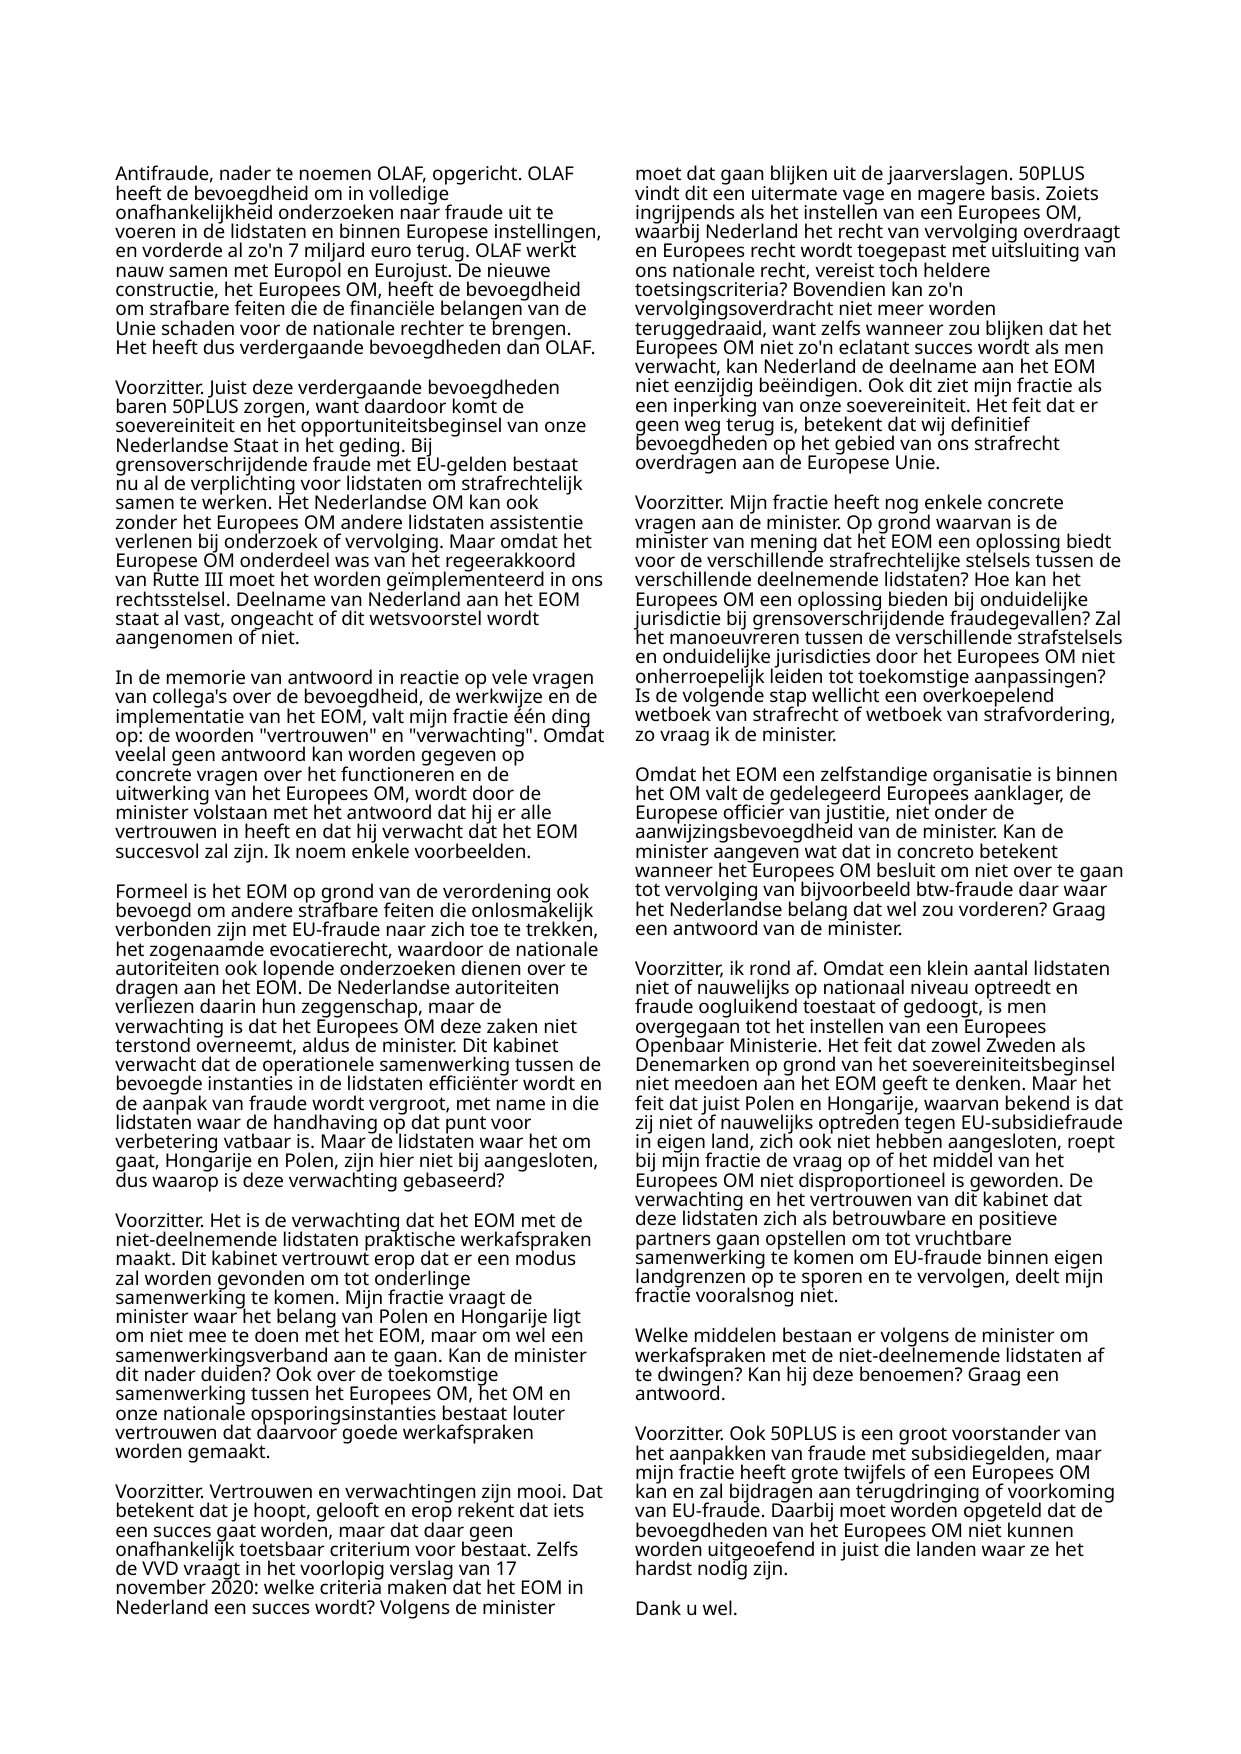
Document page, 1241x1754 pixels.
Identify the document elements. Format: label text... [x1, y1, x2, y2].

text Antifraude, nader te noemen OLAF, opgericht. OLAF heeft de bevoegdheid om in volledige onafhankelijkheid onderzoeken naar fraude uit te voeren in de lidstaten en binnen Europese instellingen, en vorderde al zo'n 7 miljard euro terug. OLAF werkt nauw samen met Europol en Eurojust. De nieuwe constructie, het Europees OM, heeft de bevoegdheid om strafbare feiten die de financiële belangen van de Unie schaden voor de nationale rechter te brengen. Het heeft dus verdergaande bevoegdheden dan OLAF. [115, 165, 605, 358]
text Voorzitter. Het is de verwachting dat het EOM met de niet-deelnemende lidstaten praktische werkafspraken maakt. Dit kabinet vertrouwt erop dat er een modus zal worden gevonden om tot onderlinge samenwerking te komen. Mijn fractie vraagt de minister waar het belang van Polen en Hongarije ligt om niet mee te doen met het EOM, maar om wel een samenwerkingsverband aan te gaan. Kan de minister dit nader duiden? Ook over de toekomstige samenwerking tussen het Europees OM, het OM en onze nationale opsporingsinstanties bestaat louter vertrouwen dat daarvoor goede werkafspraken worden gemaakt. [115, 1212, 605, 1462]
text moet dat gaan blijken uit de jaarverslagen. 50PLUS vindt dit een uitermate vage en magere basis. Zoiets ingrijpends als het instellen van een Europees OM, waarbij Nederland het recht van vervolging overdraagt en Europees recht wordt toegepast met uitsluiting van ons nationale recht, vereist toch heldere toetsingscriteria? Bovendien kan zo'n vervolgingsoverdracht niet meer worden teruggedraaid, want zelfs wanneer zou blijken dat het Europees OM niet zo'n eclatant succes wordt als men verwacht, kan Nederland de deelname aan het EOM niet eenzijdig beëindigen. Ook dit ziet mijn fractie als een inperking van onze soevereiniteit. Het feit dat er geen weg terug is, betekent dat wij definitief bevoegdheden op het gebied van ons strafrecht overdragen aan de Europese Unie. [635, 165, 1125, 474]
text Welke middelen bestaan er volgens de minister om werkafspraken met de niet-deelnemende lidstaten af te dwingen? Kan hij deze benoemen? Graag een antwoord. [635, 1327, 1125, 1404]
text Dank u wel. [635, 1600, 1125, 1619]
text Voorzitter. Juist deze verdergaande bevoegdheden baren 50PLUS zorgen, want daardoor komt de soevereiniteit en het opportuniteitsbeginsel van onze Nederlandse Staat in het geding. Bij grensoverschrijdende fraude met EU-gelden bestaat nu al de verplichting voor lidstaten om strafrechtelijk samen te werken. Het Nederlandse OM kan ook zonder het Europees OM andere lidstaten assistentie verlenen bij onderzoek of vervolging. Maar omdat het Europese OM onderdeel was van het regeerakkoord van Rutte III moet het worden geïmplementeerd in ons rechtsstelsel. Deelname van Nederland aan het EOM staat al vast, ongeacht of dit wetsvoorstel wordt aangenomen of niet. [115, 379, 605, 648]
text Formeel is het EOM op grond van de verordening ook bevoegd om andere strafbare feiten die onlosmakelijk verbonden zijn met EU-fraude naar zich toe te trekken, het zogenaamde evocatierecht, waardoor de nationale autoriteiten ook lopende onderzoeken dienen over te dragen aan het EOM. De Nederlandse autoriteiten verliezen daarin hun zeggenschap, maar de verwachting is dat het Europees OM deze zaken niet terstond overneemt, aldus de minister. Dit kabinet verwacht dat de operationele samenwerking tussen de bevoegde instanties in de lidstaten efficiënter wordt en de aanpak van fraude wordt vergroot, met name in die lidstaten waar de handhaving op dat punt voor verbetering vatbaar is. Maar de lidstaten waar het om gaat, Hongarije en Polen, zijn hier niet bij aangesloten, dus waarop is deze verwachting gebaseerd? [115, 883, 605, 1191]
text In de memorie van antwoord in reactie op vele vragen van collega's over de bevoegdheid, de werkwijze en de implementatie van het EOM, valt mijn fractie één ding op: de woorden "vertrouwen" en "verwachting". Omdat veelal geen antwoord kan worden gegeven op concrete vragen over het functioneren en de uitwerking van het Europees OM, wordt door de minister volstaan met het antwoord dat hij er alle vertrouwen in heeft en dat hij verwacht dat het EOM succesvol zal zijn. Ik noem enkele voorbeelden. [115, 669, 605, 862]
text Voorzitter. Ook 50PLUS is een groot voorstander van het aanpakken van fraude met subsidiegelden, maar mijn fractie heeft grote twijfels of een Europees OM kan en zal bijdragen aan terugdringing of voorkoming van EU-fraude. Daarbij moet worden opgeteld dat de bevoegdheden van het Europees OM niet kunnen worden uitgeoefend in juist die landen waar ze het hardst nodig zijn. [635, 1425, 1125, 1579]
text Voorzitter. Mijn fractie heeft nog enkele concrete vragen aan de minister. Op grond waarvan is de minister van mening dat het EOM een oplossing biedt voor de verschillende strafrechtelijke stelsels tussen de verschillende deelnemende lidstaten? Hoe kan het Europees OM een oplossing bieden bij onduidelijke jurisdictie bij grensoverschrijdende fraudegevallen? Zal het manoeuvreren tussen de verschillende strafstelsels en onduidelijke jurisdicties door het Europees OM niet onherroepelijk leiden tot toekomstige aanpassingen? Is de volgende stap wellicht een overkoepelend wetboek van strafrecht of wetboek van strafvordering, zo vraag ik de minister. [635, 494, 1125, 745]
text Omdat het EOM een zelfstandige organisatie is binnen het OM valt de gedelegeerd Europees aanklager, de Europese officier van justitie, niet onder de aanwijzingsbevoegdheid van de minister. Kan de minister aangeven wat dat in concreto betekent wanneer het Europees OM besluit om niet over te gaan tot vervolging van bijvoorbeeld btw-fraude daar waar het Nederlandse belang dat wel zou vorderen? Graag een antwoord van de minister. [635, 766, 1125, 939]
text Voorzitter. Vertrouwen en verwachtingen zijn mooi. Dat betekent dat je hoopt, gelooft en erop rekent dat iets een succes gaat worden, maar dat daar geen onafhankelijk toetsbaar criterium voor bestaat. Zelfs de VVD vraagt in het voorlopig verslag van 17 november 2020: welke criteria maken dat het EOM in Nederland een succes wordt? Volgens de minister [115, 1483, 605, 1618]
text Voorzitter, ik rond af. Omdat een klein aantal lidstaten niet of nauwelijks op nationaal niveau optreedt en fraude oogluikend toestaat of gedoogt, is men overgegaan tot het instellen van een Europees Openbaar Ministerie. Het feit dat zowel Zweden als Denemarken op grond van het soevereiniteitsbeginsel niet meedoen aan het EOM geeft te denken. Maar het feit dat juist Polen en Hongarije, waarvan bekend is dat zij niet of nauwelijks optreden tegen EU-subsidiefraude in eigen land, zich ook niet hebben aangesloten, roept bij mijn fractie de vraag op of het middel van het Europees OM niet disproportioneel is geworden. De verwachting en het vertrouwen van dit kabinet dat deze lidstaten zich als betrouwbare en positieve partners gaan opstellen om tot vruchtbare samenwerking te komen om EU-fraude binnen eigen landgrenzen op te sporen en te vervolgen, deelt mijn fractie vooralsnog niet. [635, 960, 1125, 1307]
